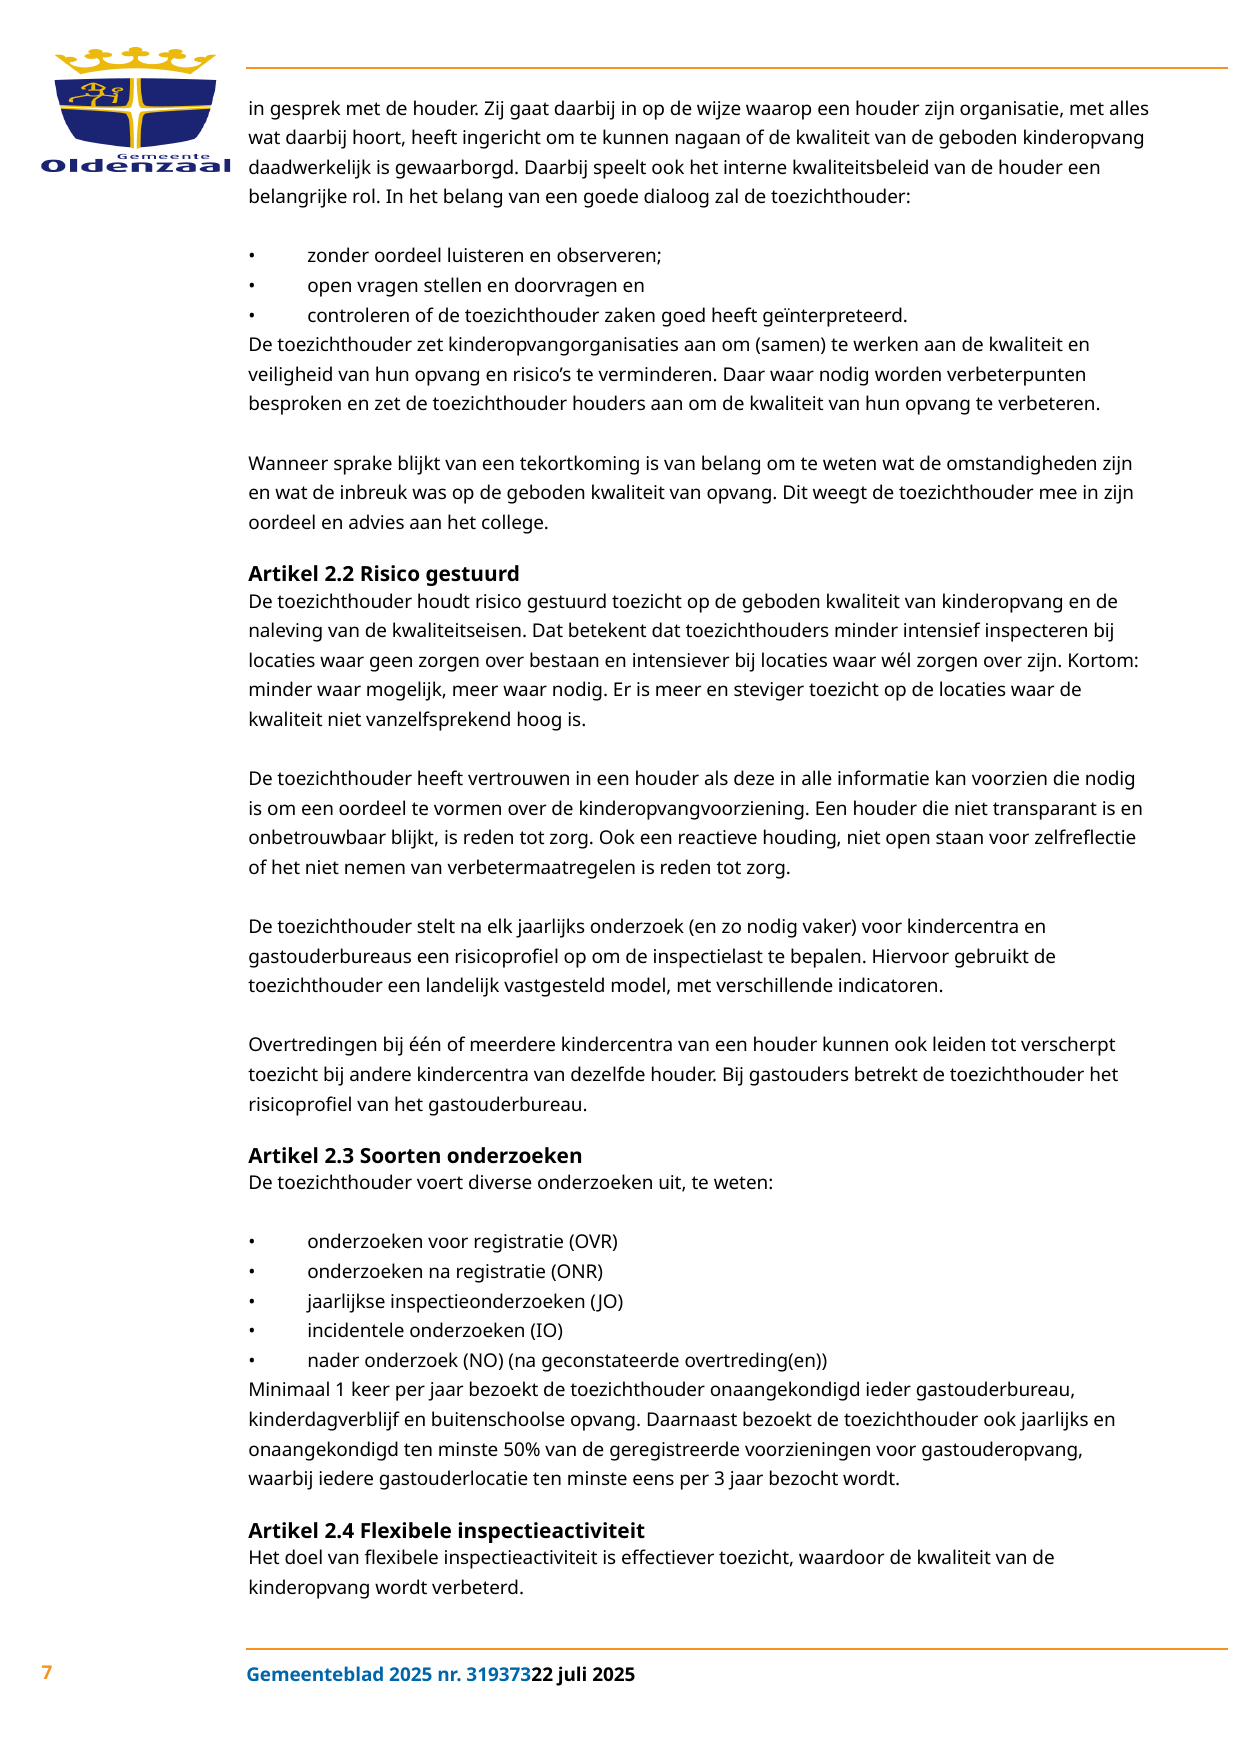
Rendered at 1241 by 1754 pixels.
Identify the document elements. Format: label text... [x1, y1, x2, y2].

text Het doel van flexibele inspectieactiviteit is effectiever toezicht, waardoor de kwaliteit van de kinderopvang wordt verbeterd. [248, 1544, 1152, 1599]
list jaarlijkse inspectieonderzoeken (JO) [248, 1288, 1152, 1314]
list open vragen stellen en doorvragen en [248, 272, 1152, 298]
text Artikel 2.3 Soorten onderzoeken [248, 1141, 1152, 1169]
list nader onderzoek (NO) (na geconstateerde overtreding(en)) [248, 1347, 1152, 1373]
text in gesprek met de houder. Zij gaat daarbij in op de wijze waarop een houder zijn organisatie, met alles wat daarbij hoort, heeft ingericht om te kunnen nagaan of de kwaliteit van de geboden kinderopvang daadwerkelijk is gewaarborgd. Daarbij speelt ook het interne kwaliteitsbeleid van de houder een belangrijke rol. In het belang van een goede dialoog zal de toezichthouder: [248, 95, 1152, 209]
list controleren of de toezichthouder zaken goed heeft geïnterpreteerd. [248, 302, 1152, 328]
text De toezichthouder zet kinderopvangorganisaties aan om (samen) te werken aan de kwaliteit en veiligheid van hun opvang en risico’s te verminderen. Daar waar nodig worden verbeterpunten besproken en zet de toezichthouder houders aan om de kwaliteit van hun opvang te verbeteren. [248, 331, 1152, 416]
text Wanneer sprake blijkt van een tekortkoming is van belang om te weten wat de omstandigheden zijn en wat de inbreuk was op de geboden kwaliteit van opvang. Dit weegt de toezichthouder mee in zijn oordeel en advies aan het college. [248, 450, 1152, 535]
text Overtredingen bij één of meerdere kindercentra van een houder kunnen ook leiden tot verscherpt toezicht bij andere kindercentra van dezelfde houder. Bij gastouders betrekt de toezichthouder het risicoprofiel van het gastouderbureau. [248, 1032, 1152, 1116]
list onderzoeken na registratie (ONR) [248, 1258, 1152, 1284]
text De toezichthouder houdt risico gestuurd toezicht op de geboden kwaliteit van kinderopvang en de naleving van de kwaliteitseisen. Dat betekent dat toezichthouders minder intensief inspecteren bij locaties waar geen zorgen over bestaan en intensiever bij locaties waar wél zorgen over zijn. Kortom: minder waar mogelijk, meer waar nodig. Er is meer en steviger toezicht op de locaties waar de kwaliteit niet vanzelfsprekend hoog is. [248, 588, 1152, 732]
text Minimaal 1 keer per jaar bezoekt de toezichthouder onaangekondigd ieder gastouderbureau, kinderdagverblijf en buitenschoolse opvang. Daarnaast bezoekt de toezichthouder ook jaarlijks en onaangekondigd ten minste 50% van de geregistreerde voorzieningen voor gastouderopvang, waarbij iedere gastouderlocatie ten minste eens per 3 jaar bezocht wordt. [248, 1377, 1152, 1491]
list zonder oordeel luisteren en observeren; [248, 243, 1152, 268]
list incidentele onderzoeken (IO) [248, 1317, 1152, 1343]
text De toezichthouder voert diverse onderzoeken uit, te weten: [248, 1169, 1152, 1195]
text Artikel 2.4 Flexibele inspectieactiviteit [248, 1516, 1152, 1544]
list onderzoeken voor registratie (OVR) [248, 1229, 1152, 1254]
text De toezichthouder heeft vertrouwen in een houder als deze in alle informatie kan voorzien die nodig is om een oordeel te vormen over de kinderopvangvoorziening. Een houder die niet transparant is en onbetrouwbaar blijkt, is reden tot zorg. Ook een reactieve houding, niet open staan voor zelfreflectie of het niet nemen van verbetermaatregelen is reden tot zorg. [248, 765, 1152, 880]
text De toezichthouder stelt na elk jaarlijks onderzoek (en zo nodig vaker) voor kindercentra en gastouderbureaus een risicoprofiel op om de inspectielast te bepalen. Hiervoor gebruikt de toezichthouder een landelijk vastgesteld model, met verschillende indicatoren. [248, 913, 1152, 998]
picture [41, 47, 231, 172]
text Artikel 2.2 Risico gestuurd [248, 559, 1152, 588]
